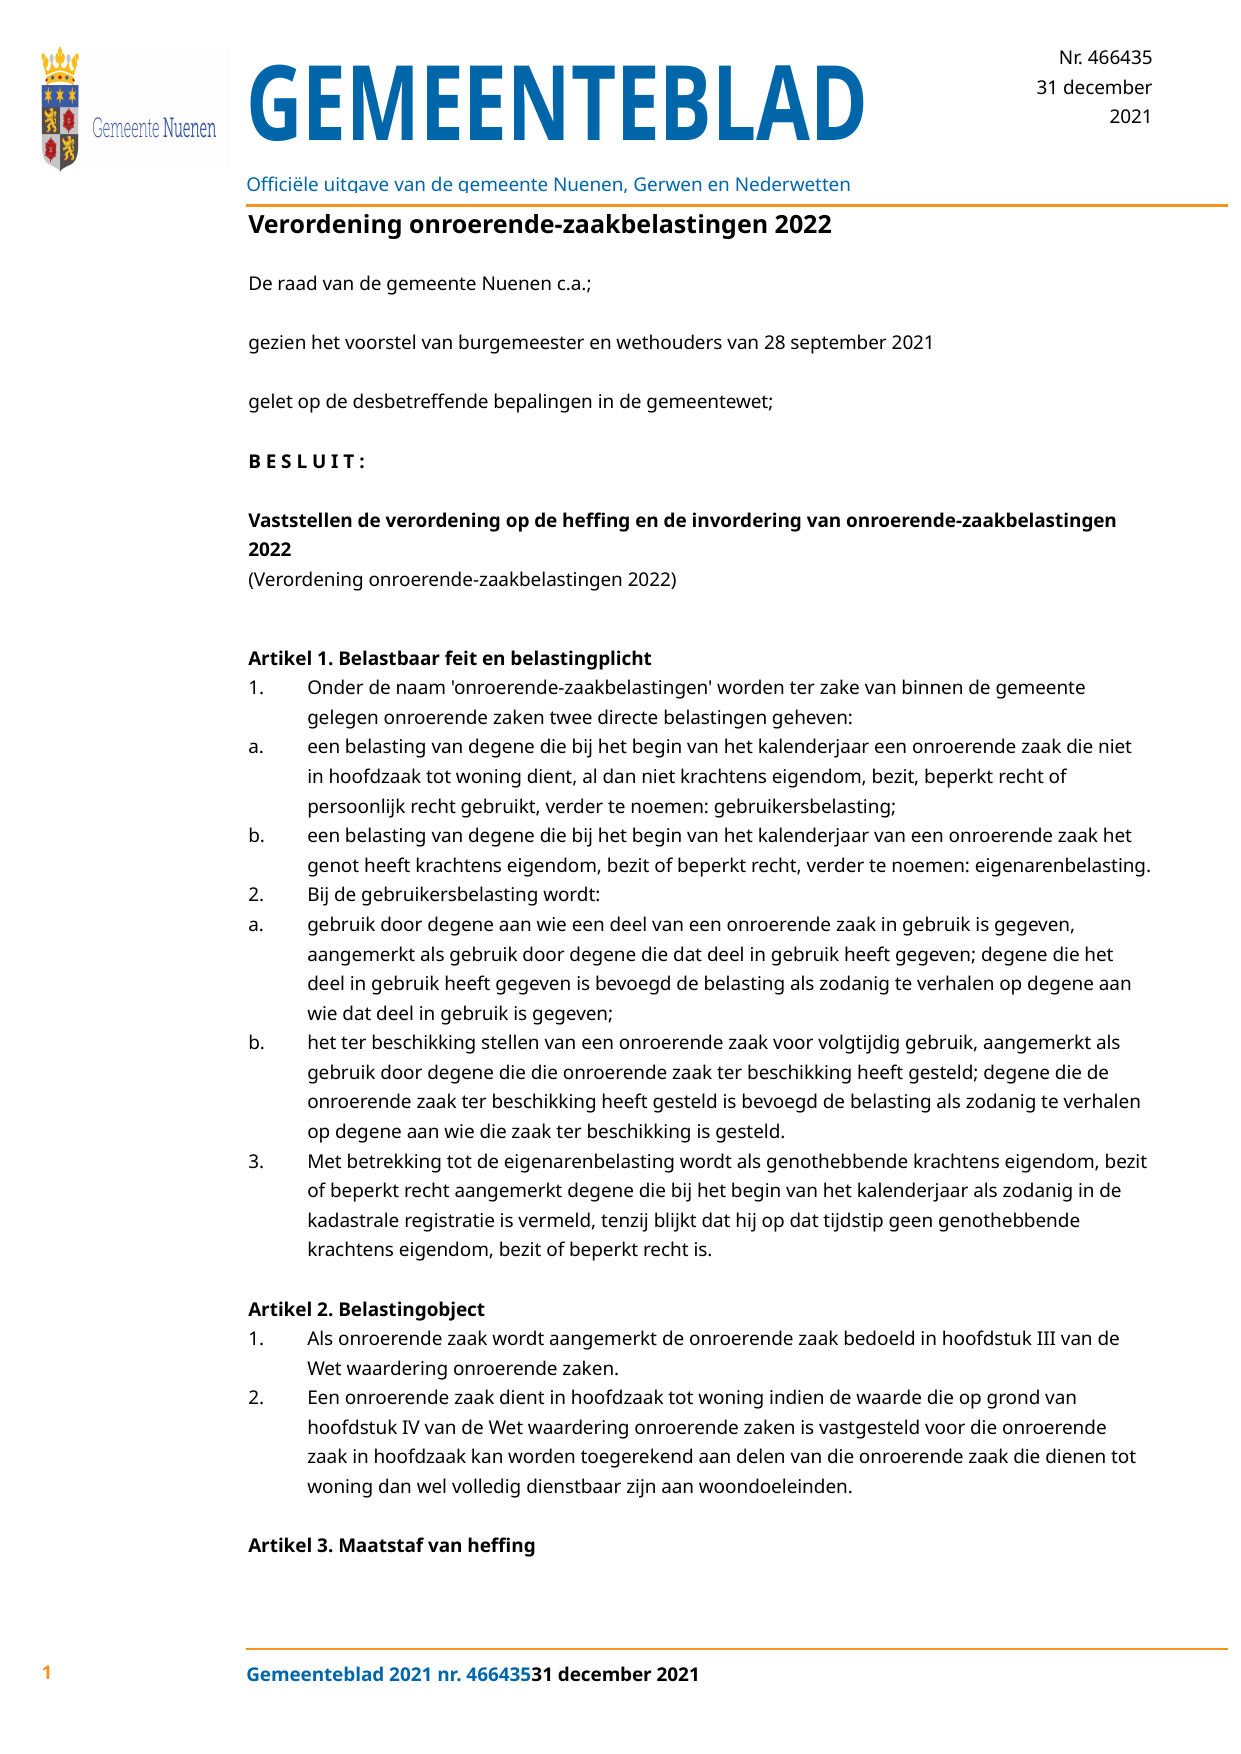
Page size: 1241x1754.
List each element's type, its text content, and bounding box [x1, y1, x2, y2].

list gebruik door degene aan wie een deel van een onroerende zaak in gebruik is gegeven, aangemerkt als gebruik door degene die dat deel in gebruik heeft gegeven; degene die het deel in gebruik heeft gegeven is bevoegd de belasting als zodanig te verhalen op degene aan wie dat deel in gebruik is gegeven; [248, 911, 1152, 1026]
list Als onroerende zaak wordt aangemerkt de onroerende zaak bedoeld in hoofdstuk III van de Wet waardering onroerende zaken. [248, 1325, 1152, 1381]
text Vaststellen de verordening op de heffing en de invordering van onroerende-zaakbelastingen 2022 [248, 507, 1152, 562]
text Verordening onroerende-zaakbelastingen 2022 [248, 207, 1152, 241]
picture [41, 47, 231, 172]
list Onder de naam 'onroerende-zaakbelastingen' worden ter zake van binnen de gemeente gelegen onroerende zaken twee directe belastingen geheven: [248, 674, 1152, 730]
list Bij de gebruikersbelasting wordt: [248, 882, 1152, 907]
list het ter beschikking stellen van een onroerende zaak voor volgtijdig gebruik, aangemerkt als gebruik door degene die die onroerende zaak ter beschikking heeft gesteld; degene die de onroerende zaak ter beschikking heeft gesteld is bevoegd de belasting als zodanig te verhalen op degene aan wie die zaak ter beschikking is gesteld. [248, 1029, 1152, 1144]
text B E S L U I T : [248, 448, 1152, 473]
text gezien het voorstel van burgemeester en wethouders van 28 september 2021 [248, 329, 1152, 355]
text Artikel 2. Belastingobject [248, 1296, 1152, 1322]
list Met betrekking tot de eigenarenbelasting wordt als genothebbende krachtens eigendom, bezit of beperkt recht aangemerkt degene die bij het begin van het kalenderjaar als zodanig in de kadastrale registratie is vermeld, tenzij blijkt dat hij op dat tijdstip geen genothebbende krachtens eigendom, bezit of beperkt recht is. [248, 1148, 1152, 1262]
text (Verordening onroerende-zaakbelastingen 2022) [248, 566, 1152, 592]
text Artikel 3. Maatstaf van heffing [248, 1532, 1152, 1558]
list een belasting van degene die bij het begin van het kalenderjaar een onroerende zaak die niet in hoofdzaak tot woning dient, al dan niet krachtens eigendom, bezit, beperkt recht of persoonlijk recht gebruikt, verder te noemen: gebruikersbelasting; [248, 734, 1152, 819]
text De raad van de gemeente Nuenen c.a.; [248, 270, 1152, 296]
text gelet op de desbetreffende bepalingen in de gemeentewet; [248, 389, 1152, 414]
text Artikel 1. Belastbaar feit en belastingplicht [248, 645, 1152, 671]
list een belasting van degene die bij het begin van het kalenderjaar van een onroerende zaak het genot heeft krachtens eigendom, bezit of beperkt recht, verder te noemen: eigenarenbelasting. [248, 822, 1152, 878]
list Een onroerende zaak dient in hoofdzaak tot woning indien de waarde die op grond van hoofdstuk IV van de Wet waardering onroerende zaken is vastgesteld voor die onroerende zaak in hoofdzaak kan worden toegerekend aan delen van die onroerende zaak die dienen tot woning dan wel volledig dienstbaar zijn aan woondoeleinden. [248, 1384, 1152, 1499]
